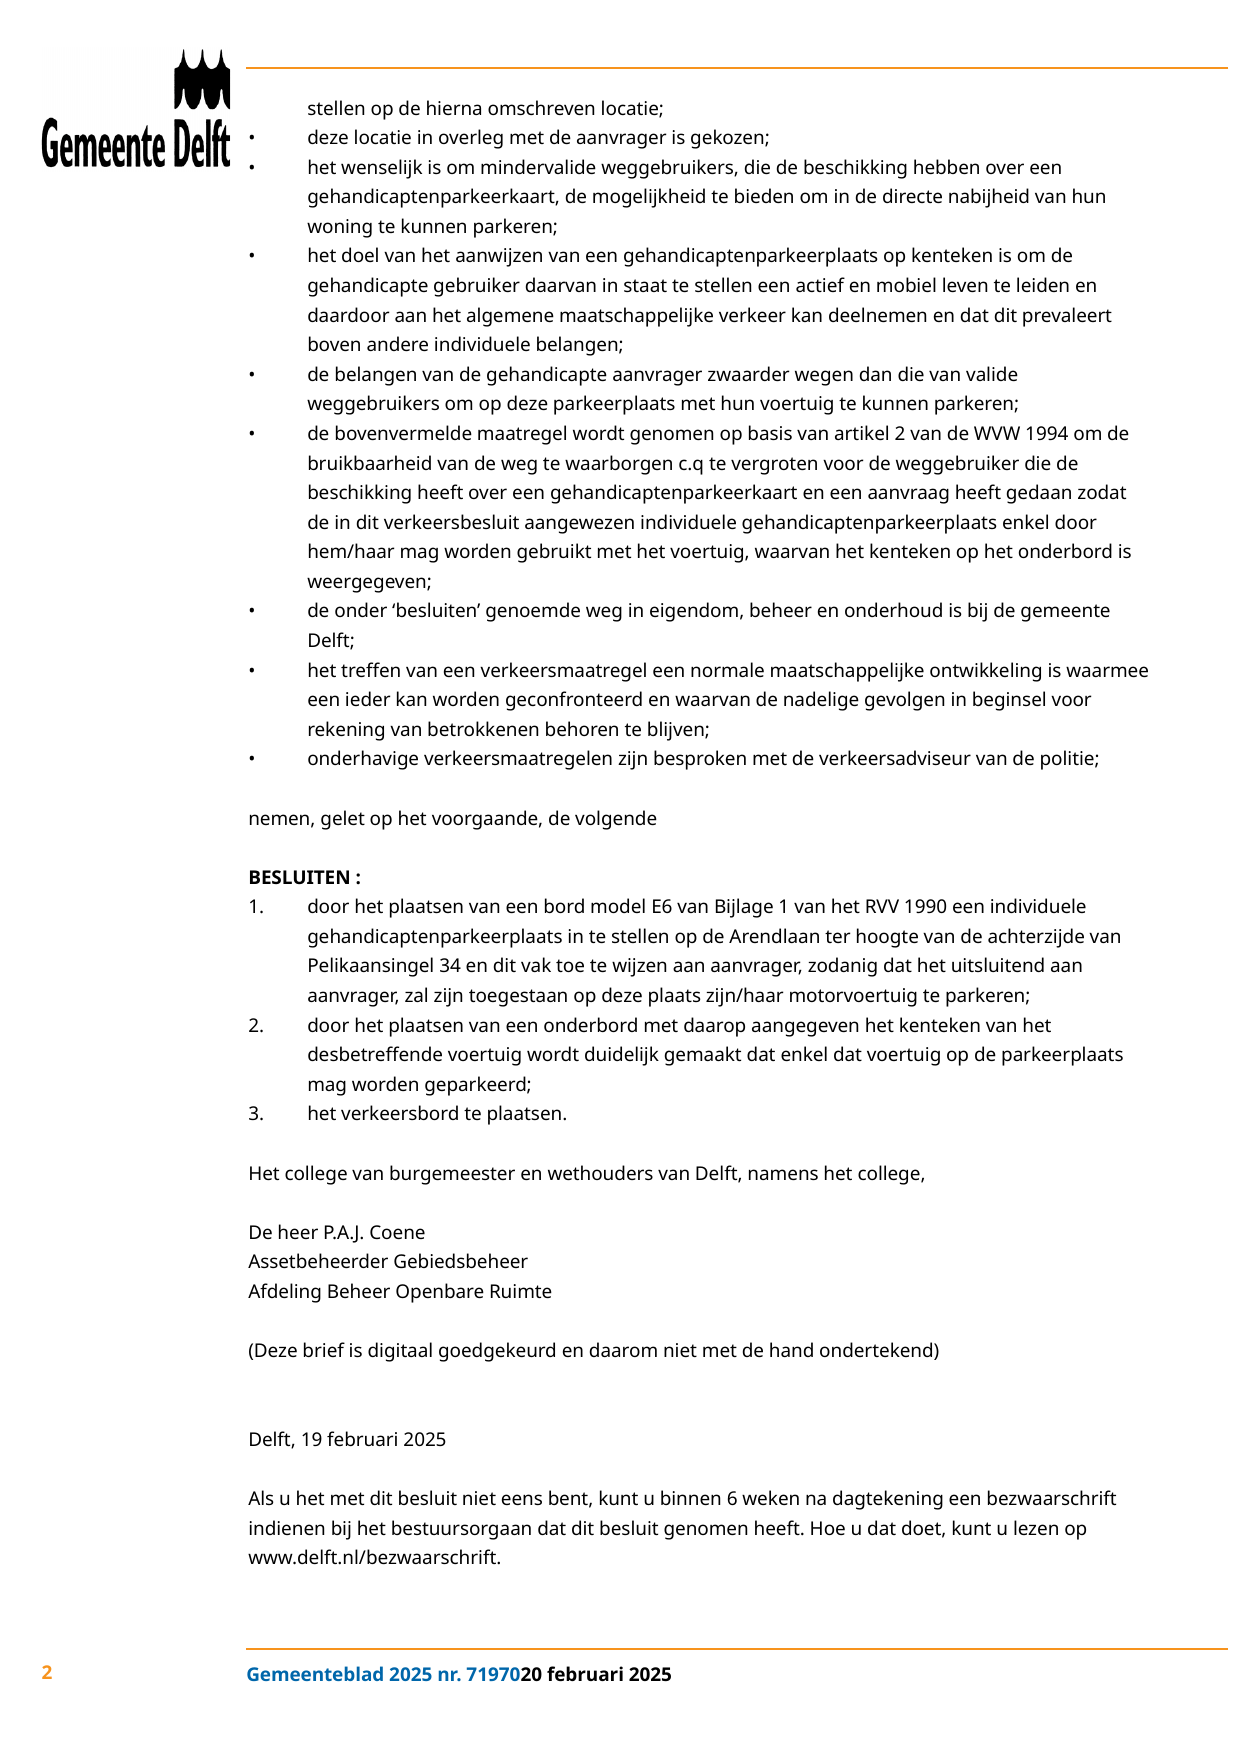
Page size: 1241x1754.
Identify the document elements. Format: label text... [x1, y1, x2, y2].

list het wenselijk is om mindervalide weggebruikers, die de beschikking hebben over een gehandicaptenparkeerkaart, de mogelijkheid te bieden om in de directe nabijheid van hun woning te kunnen parkeren; [248, 154, 1152, 239]
list de bovenvermelde maatregel wordt genomen op basis van artikel 2 van de WVW 1994 om de bruikbaarheid van de weg te waarborgen c.q te vergroten voor de weggebruiker die de beschikking heeft over een gehandicaptenparkeerkaart en een aanvraag heeft gedaan zodat de in dit verkeersbesluit aangewezen individuele gehandicaptenparkeerplaats enkel door hem/haar mag worden gebruikt met het voertuig, waarvan het kenteken op het onderbord is weergegeven; [248, 420, 1152, 594]
text BESLUITEN : [248, 864, 1152, 890]
list het verkeersbord te plaatsen. [248, 1101, 1152, 1126]
text Delft, 19 februari 2025 [248, 1426, 1152, 1452]
list het doel van het aanwijzen van een gehandicaptenparkeerplaats op kenteken is om de gehandicapte gebruiker daarvan in staat te stellen een actief en mobiel leven te leiden en daardoor aan het algemene maatschappelijke verkeer kan deelnemen en dat dit prevaleert boven andere individuele belangen; [248, 243, 1152, 357]
text nemen, gelet op het voorgaande, de volgende [248, 805, 1152, 831]
list deze locatie in overleg met de aanvrager is gekozen; [248, 124, 1152, 150]
picture [41, 47, 231, 172]
list stellen op de hierna omschreven locatie; [248, 95, 1152, 121]
text (Deze brief is digitaal goedgekeurd en daarom niet met de hand ondertekend) [248, 1337, 1152, 1363]
list door het plaatsen van een bord model E6 van Bijlage 1 van het RVV 1990 een individuele gehandicaptenparkeerplaats in te stellen op de Arendlaan ter hoogte van de achterzijde van Pelikaansingel 34 en dit vak toe te wijzen aan aanvrager, zodanig dat het uitsluitend aan aanvrager, zal zijn toegestaan op deze plaats zijn/haar motorvoertuig te parkeren; [248, 893, 1152, 1008]
text Assetbeheerder Gebiedsbeheer [248, 1248, 1152, 1274]
list het treffen van een verkeersmaatregel een normale maatschappelijke ontwikkeling is waarmee een ieder kan worden geconfronteerd en waarvan de nadelige gevolgen in beginsel voor rekening van betrokkenen behoren te blijven; [248, 657, 1152, 742]
list de belangen van de gehandicapte aanvrager zwaarder wegen dan die van valide weggebruikers om op deze parkeerplaats met hun voertuig te kunnen parkeren; [248, 361, 1152, 416]
list door het plaatsen van een onderbord met daarop aangegeven het kenteken van het desbetreffende voertuig wordt duidelijk gemaakt dat enkel dat voertuig op de parkeerplaats mag worden geparkeerd; [248, 1012, 1152, 1097]
text Afdeling Beheer Openbare Ruimte [248, 1278, 1152, 1304]
list de onder ‘besluiten’ genoemde weg in eigendom, beheer en onderhoud is bij de gemeente Delft; [248, 598, 1152, 653]
text De heer P.A.J. Coene [248, 1219, 1152, 1245]
text Als u het met dit besluit niet eens bent, kunt u binnen 6 weken na dagtekening een bezwaarschrift indienen bij het bestuursorgaan dat dit besluit genomen heeft. Hoe u dat doet, kunt u lezen op www.delft.nl/bezwaarschrift. [248, 1485, 1152, 1570]
list onderhavige verkeersmaatregelen zijn besproken met de verkeersadviseur van de politie; [248, 746, 1152, 771]
text Het college van burgemeester en wethouders van Delft, namens het college, [248, 1160, 1152, 1186]
